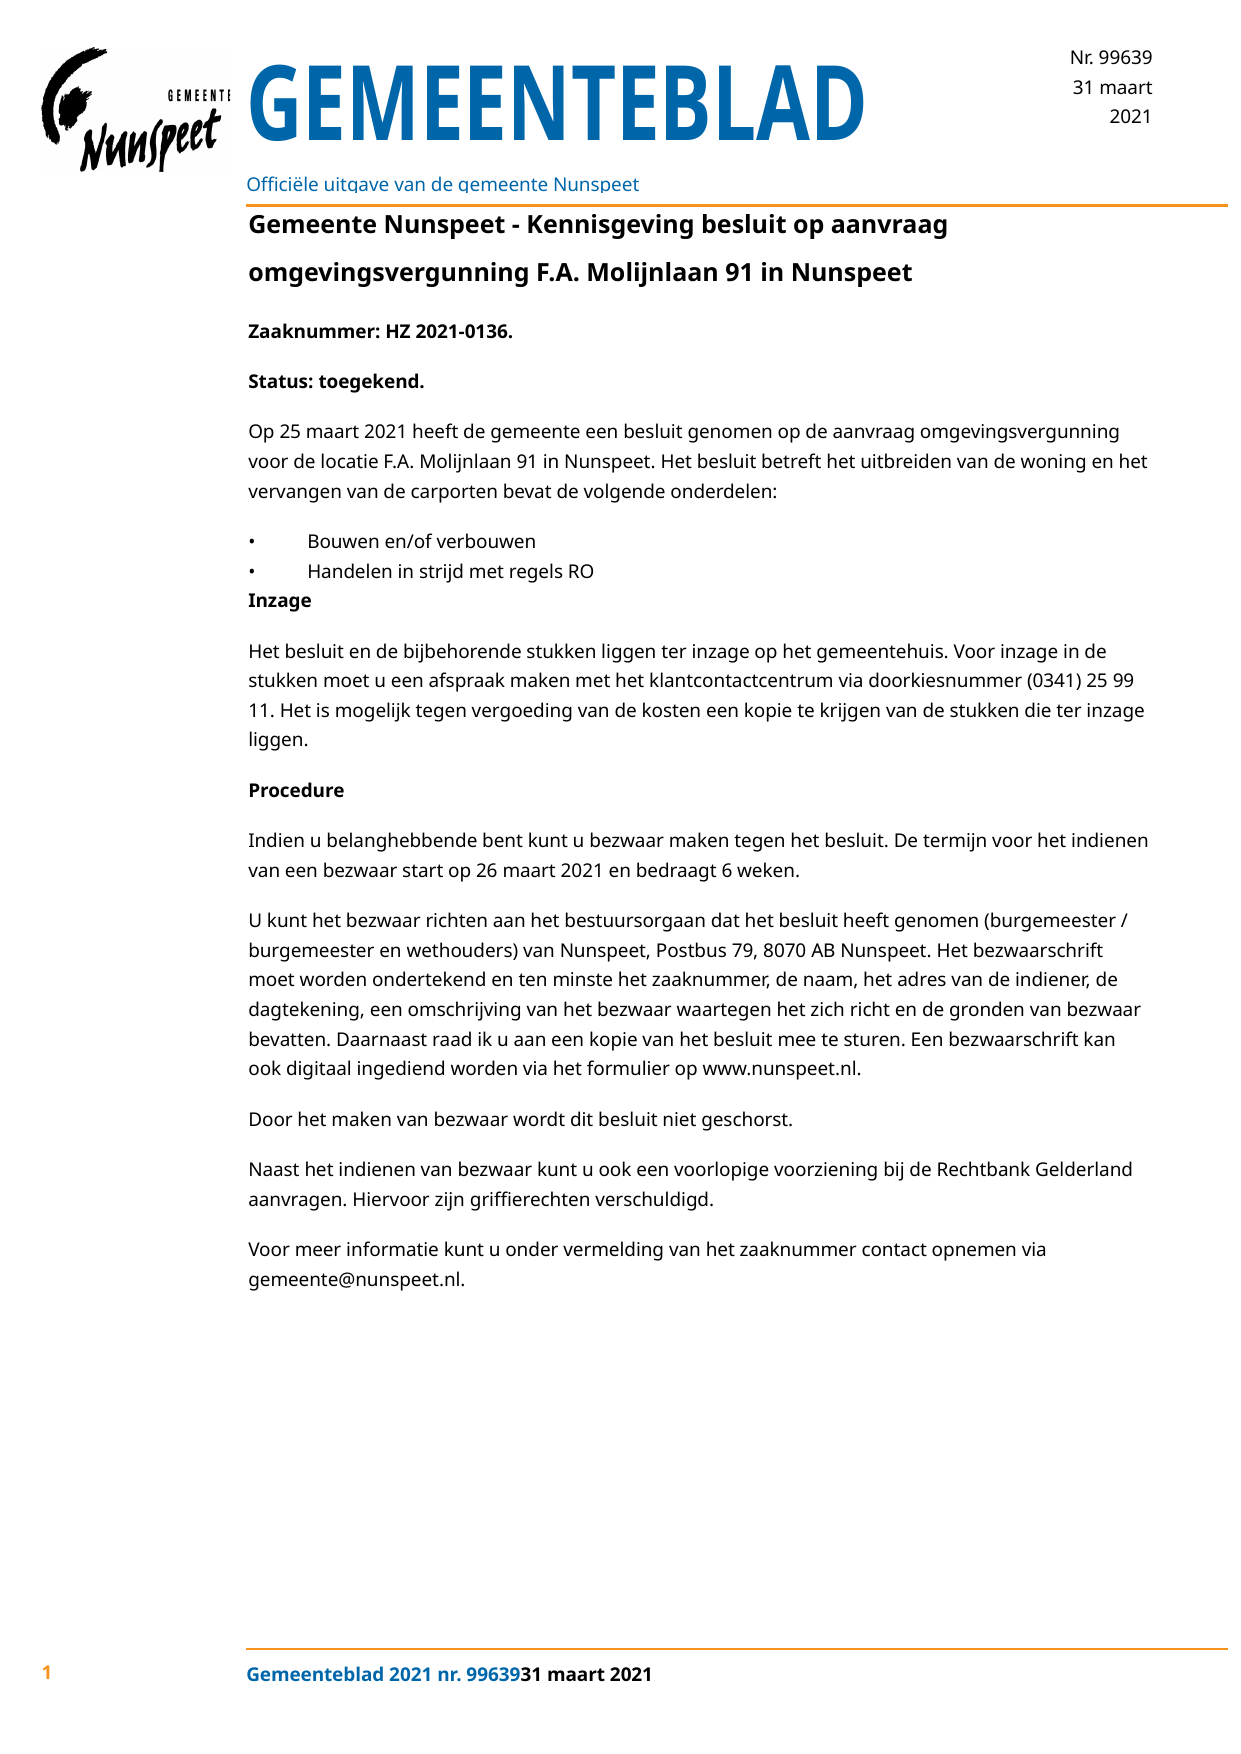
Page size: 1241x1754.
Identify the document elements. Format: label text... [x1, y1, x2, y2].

text Door het maken van bezwaar wordt dit besluit niet geschorst. [248, 1106, 1152, 1132]
text Voor meer informatie kunt u onder vermelding van het zaaknummer contact opnemen via gemeente@nunspeet.nl. [248, 1236, 1152, 1292]
text Gemeente Nunspeet - Kennisgeving besluit op aanvraag omgevingsvergunning F.A. Molijnlaan 91 in Nunspeet [248, 207, 1152, 288]
text Inzage [248, 587, 1152, 613]
text Indien u belanghebbende bent kunt u bezwaar maken tegen het besluit. De termijn voor het indienen van een bezwaar start op 26 maart 2021 en bedraagt 6 weken. [248, 827, 1152, 883]
text Op 25 maart 2021 heeft de gemeente een besluit genomen op de aanvraag omgevingsvergunning voor de locatie F.A. Molijnlaan 91 in Nunspeet. Het besluit betreft het uitbreiden van de woning en het vervangen van de carporten bevat de volgende onderdelen: [248, 419, 1152, 504]
text Status: toegekend. [248, 368, 1152, 394]
list Handelen in strijd met regels RO [248, 558, 1152, 584]
text Zaaknummer: HZ 2021-0136. [248, 318, 1152, 344]
picture [41, 47, 231, 172]
text Het besluit en de bijbehorende stukken liggen ter inzage op het gemeentehuis. Voor inzage in de stukken moet u een afspraak maken met het klantcontactcentrum via doorkiesnummer (0341) 25 99 11. Het is mogelijk tegen vergoeding van de kosten een kopie te krijgen van de stukken die ter inzage liggen. [248, 638, 1152, 752]
text U kunt het bezwaar richten aan het bestuursorgaan dat het besluit heeft genomen (burgemeester / burgemeester en wethouders) van Nunspeet, Postbus 79, 8070 AB Nunspeet. Het bezwaarschrift moet worden ondertekend en ten minste het zaaknummer, de naam, het adres van de indiener, de dagtekening, een omschrijving van het bezwaar waartegen het zich richt en de gronden van bezwaar bevatten. Daarnaast raad ik u aan een kopie van het besluit mee te sturen. Een bezwaarschrift kan ook digitaal ingediend worden via het formulier op www.nunspeet.nl. [248, 907, 1152, 1081]
text Procedure [248, 777, 1152, 803]
list Bouwen en/of verbouwen [248, 528, 1152, 554]
text Naast het indienen van bezwaar kunt u ook een voorlopige voorziening bij de Rechtbank Gelderland aanvragen. Hiervoor zijn griffierechten verschuldigd. [248, 1156, 1152, 1212]
